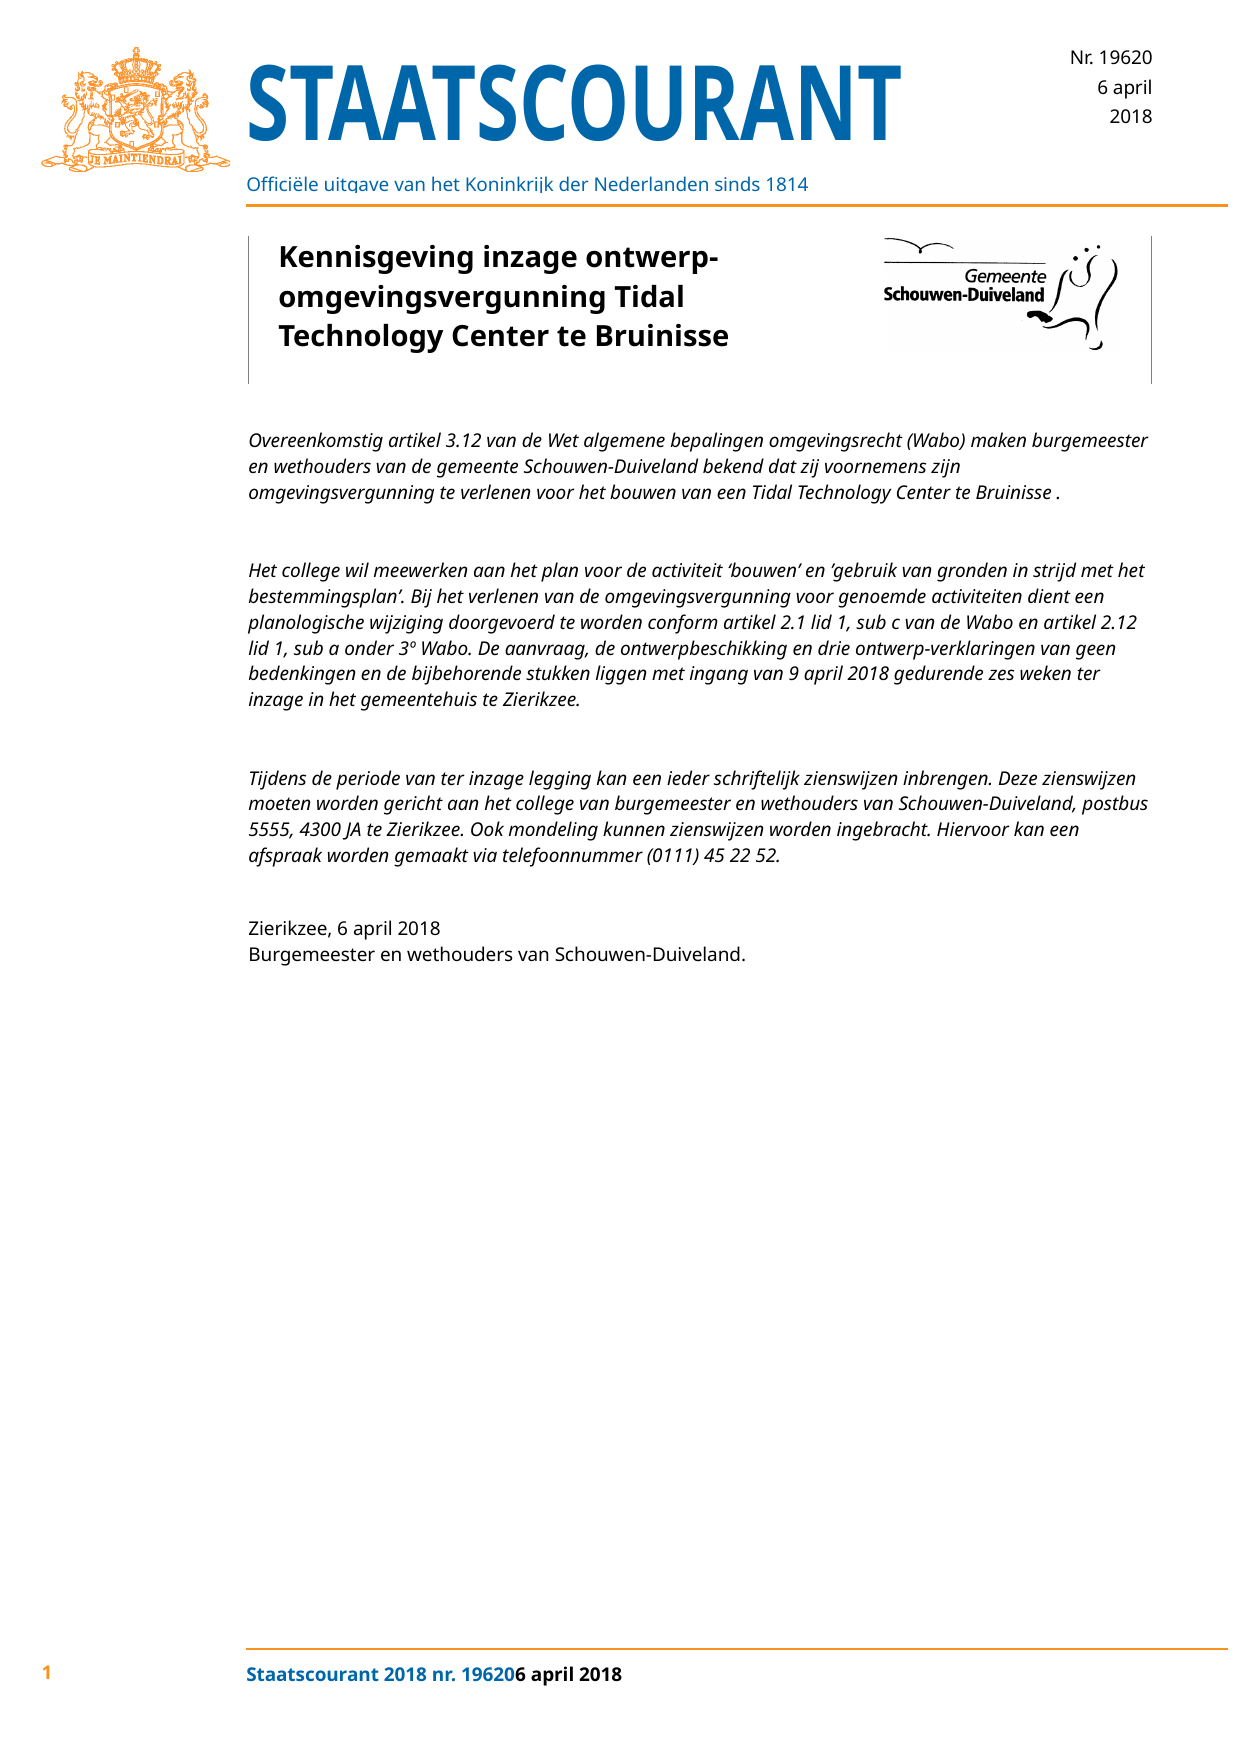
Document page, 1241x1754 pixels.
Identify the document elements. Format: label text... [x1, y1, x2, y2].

text Zierikzee, 6 april 2018 [248, 915, 1152, 941]
text Burgemeester en wethouders van Schouwen-Duiveland. [248, 941, 1152, 967]
picture [41, 47, 231, 172]
text Overeenkomstig artikel 3.12 van de Wet algemene bepalingen omgevingsrecht (Wabo) maken burgemeester en wethouders van de gemeente Schouwen-Duiveland bekend dat zij voornemens zijn omgevingsvergunning te verlenen voor het bouwen van een Tidal Technology Center te Bruinisse . [248, 427, 1152, 505]
table_header Kennisgeving inzage ontwerp-omgevingsvergunning Tidal Technology Center te Bruinisse [249, 236, 850, 384]
text Tijdens de periode van ter inzage legging kan een ieder schriftelijk zienswijzen inbrengen. Deze zienswijzen moeten worden gericht aan het college van burgemeester en wethouders van Schouwen-Duiveland, postbus 5555, 4300 JA te Zierikzee. Ook mondeling kunnen zienswijzen worden ingebracht. Hiervoor kan een afspraak worden gemaakt via telefoonnummer (0111) 45 22 52. [248, 765, 1152, 868]
table_header [850, 236, 1151, 384]
picture [882, 236, 1119, 351]
text Het college wil meewerken aan het plan voor de activiteit ‘bouwen’ en ’gebruik van gronden in strijd met het bestemmingsplan’. Bij het verlenen van de omgevingsvergunning voor genoemde activiteiten dient een planologische wijziging doorgevoerd te worden conform artikel 2.1 lid 1, sub c van de Wabo en artikel 2.12 lid 1, sub a onder 3º Wabo. De aanvraag, de ontwerpbeschikking en drie ontwerp-verklaringen van geen bedenkingen en de bijbehorende stukken liggen met ingang van 9 april 2018 gedurende zes weken ter inzage in het gemeentehuis te Zierikzee. [248, 557, 1152, 712]
